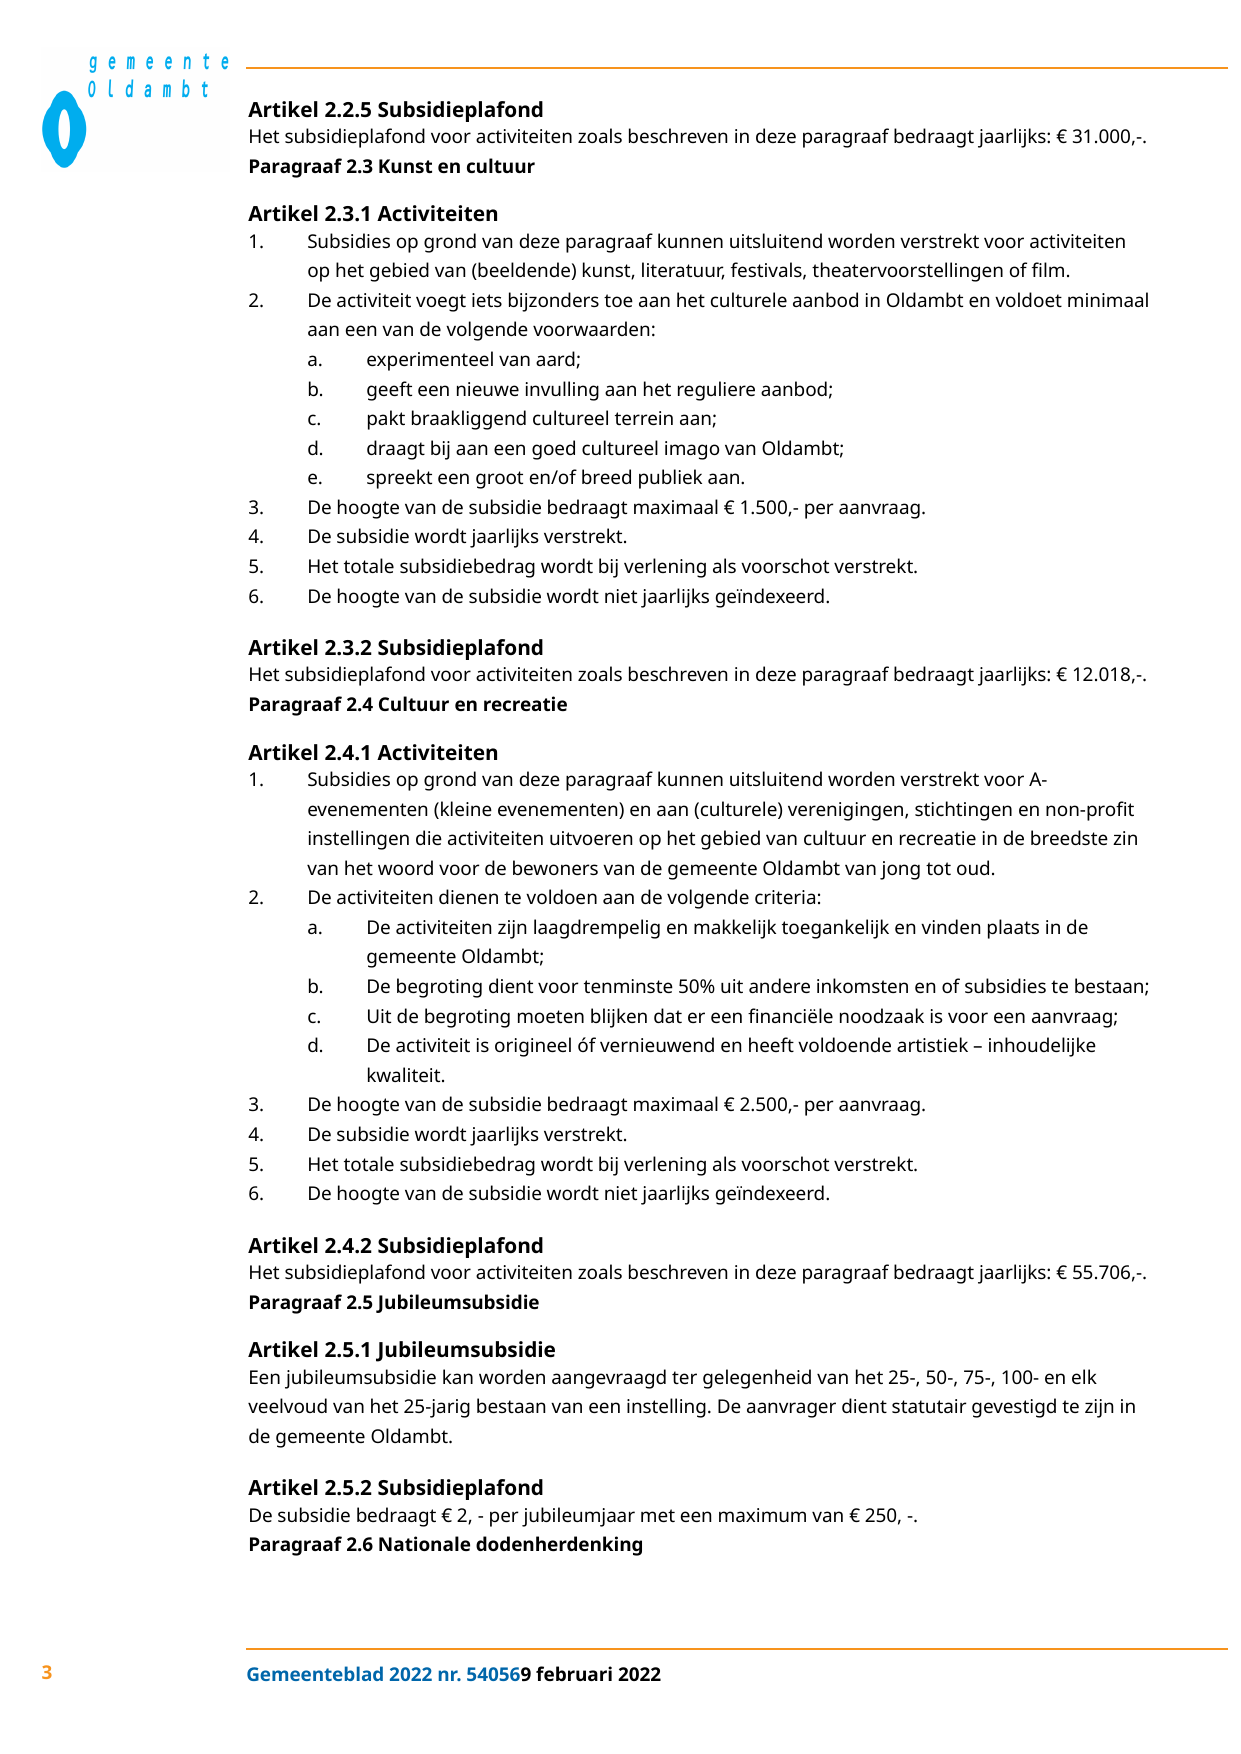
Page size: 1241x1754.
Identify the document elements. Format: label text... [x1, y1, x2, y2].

list experimenteel van aard; [307, 346, 1152, 372]
text Het subsidieplafond voor activiteiten zoals beschreven in deze paragraaf bedraagt jaarlijks: € 31.000,-. [248, 123, 1152, 149]
list De hoogte van de subsidie bedraagt maximaal € 2.500,- per aanvraag. [248, 1092, 1152, 1117]
text Artikel 2.5.1 Jubileumsubsidie [248, 1335, 1152, 1364]
list draagt bij aan een goed cultureel imago van Oldambt; [307, 435, 1152, 461]
list spreekt een groot en/of breed publiek aan. [307, 464, 1152, 490]
text Paragraaf 2.6 Nationale dodenherdenking [248, 1531, 1152, 1557]
text Artikel 2.4.2 Subsidieplafond [248, 1231, 1152, 1259]
text Een jubileumsubsidie kan worden aangevraagd ter gelegenheid van het 25-, 50-, 75-, 100- en elk veelvoud van het 25-jarig bestaan van een instelling. De aanvrager dient statutair gevestigd te zijn in de gemeente Oldambt. [248, 1364, 1152, 1449]
text Artikel 2.3.1 Activiteiten [248, 199, 1152, 228]
list Subsidies op grond van deze paragraaf kunnen uitsluitend worden verstrekt voor activiteiten op het gebied van (beeldende) kunst, literatuur, festivals, theatervoorstellingen of film. [248, 228, 1152, 283]
text Artikel 2.2.5 Subsidieplafond [248, 95, 1152, 123]
list Het totale subsidiebedrag wordt bij verlening als voorschot verstrekt. [248, 1151, 1152, 1177]
text Paragraaf 2.3 Kunst en cultuur [248, 153, 1152, 178]
list Uit de begroting moeten blijken dat er een financiële noodzaak is voor een aanvraag; [307, 1003, 1152, 1029]
list De activiteiten dienen te voldoen aan de volgende criteria: [248, 884, 1152, 910]
list De activiteit voegt iets bijzonders toe aan het culturele aanbod in Oldambt en voldoet minimaal aan een van de volgende voorwaarden: [248, 287, 1152, 342]
list De hoogte van de subsidie wordt niet jaarlijks geïndexeerd. [248, 1180, 1152, 1206]
list pakt braakliggend cultureel terrein aan; [307, 405, 1152, 431]
text Artikel 2.4.1 Activiteiten [248, 738, 1152, 766]
text Artikel 2.5.2 Subsidieplafond [248, 1473, 1152, 1502]
text Het subsidieplafond voor activiteiten zoals beschreven in deze paragraaf bedraagt jaarlijks: € 12.018,-. [248, 662, 1152, 687]
list Subsidies op grond van deze paragraaf kunnen uitsluitend worden verstrekt voor A-evenementen (kleine evenementen) en aan (culturele) verenigingen, stichtingen en non-profit instellingen die activiteiten uitvoeren op het gebied van cultuur en recreatie in de breedste zin van het woord voor de bewoners van de gemeente Oldambt van jong tot oud. [248, 766, 1152, 881]
list De activiteiten zijn laagdrempelig en makkelijk toegankelijk en vinden plaats in de gemeente Oldambt; [307, 914, 1152, 969]
text Het subsidieplafond voor activiteiten zoals beschreven in deze paragraaf bedraagt jaarlijks: € 55.706,-. [248, 1259, 1152, 1285]
text De subsidie bedraagt € 2, - per jubileumjaar met een maximum van € 250, -. [248, 1502, 1152, 1528]
list De hoogte van de subsidie wordt niet jaarlijks geïndexeerd. [248, 583, 1152, 608]
list De subsidie wordt jaarlijks verstrekt. [248, 1121, 1152, 1147]
list De activiteit is origineel óf vernieuwend en heeft voldoende artistiek – inhoudelijke kwaliteit. [307, 1032, 1152, 1088]
list De begroting dient voor tenminste 50% uit andere inkomsten en of subsidies te bestaan; [307, 973, 1152, 999]
text Artikel 2.3.2 Subsidieplafond [248, 633, 1152, 662]
text Paragraaf 2.5 Jubileumsubsidie [248, 1289, 1152, 1314]
list Het totale subsidiebedrag wordt bij verlening als voorschot verstrekt. [248, 553, 1152, 579]
picture [41, 47, 231, 172]
list De subsidie wordt jaarlijks verstrekt. [248, 524, 1152, 549]
list De hoogte van de subsidie bedraagt maximaal € 1.500,- per aanvraag. [248, 494, 1152, 520]
list geeft een nieuwe invulling aan het reguliere aanbod; [307, 376, 1152, 401]
text Paragraaf 2.4 Cultuur en recreatie [248, 691, 1152, 717]
